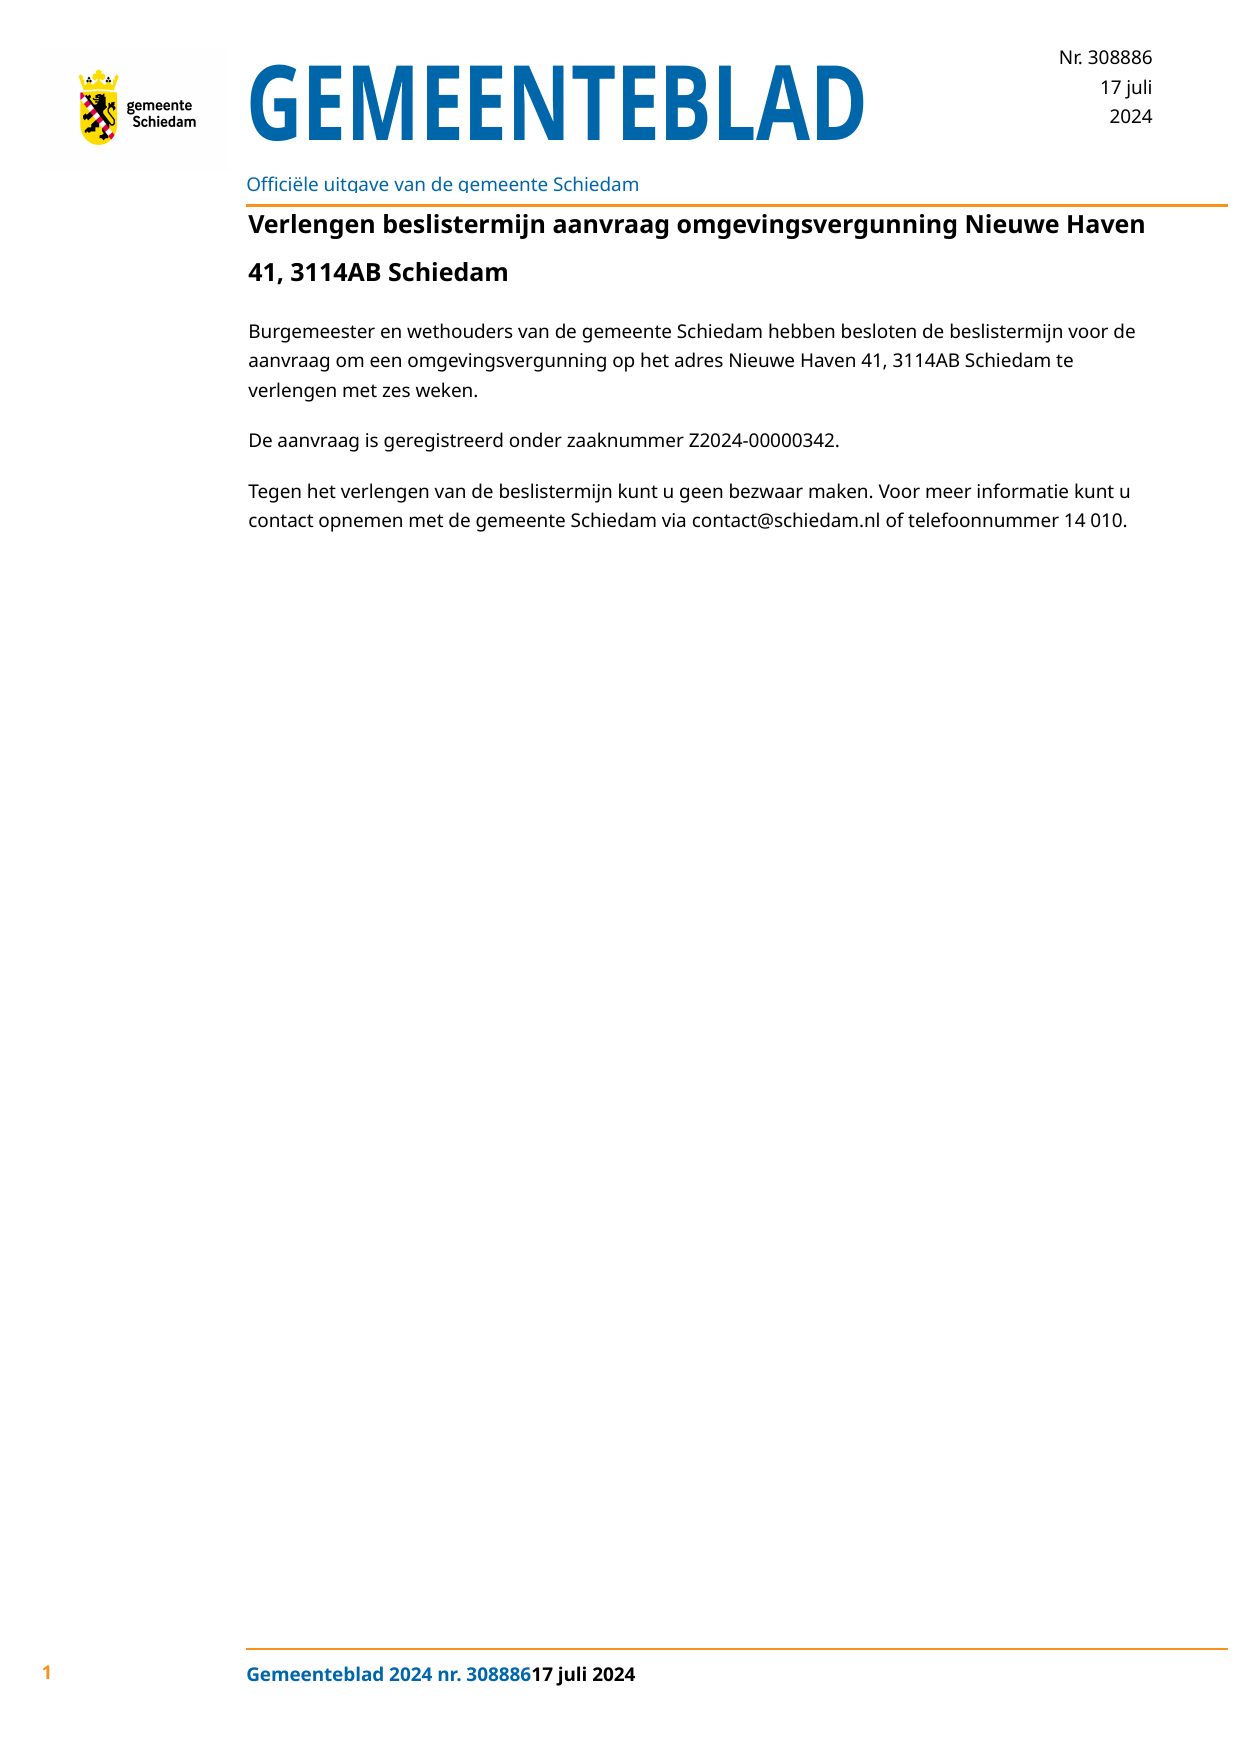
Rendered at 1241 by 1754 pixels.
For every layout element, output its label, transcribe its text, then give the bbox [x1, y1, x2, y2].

text Tegen het verlengen van de beslistermijn kunt u geen bezwaar maken. Voor meer informatie kunt u contact opnemen met de gemeente Schiedam via contact@schiedam.nl of telefoonnummer 14 010. [248, 478, 1152, 533]
text De aanvraag is geregistreerd onder zaaknummer Z2024-00000342. [248, 427, 1152, 453]
text Burgemeester en wethouders van de gemeente Schiedam hebben besloten de beslistermijn voor de aanvraag om een omgevingsvergunning op het adres Nieuwe Haven 41, 3114AB Schiedam te verlengen met zes weken. [248, 318, 1152, 403]
picture [41, 47, 231, 172]
text Verlengen beslistermijn aanvraag omgevingsvergunning Nieuwe Haven 41, 3114AB Schiedam [248, 207, 1152, 288]
